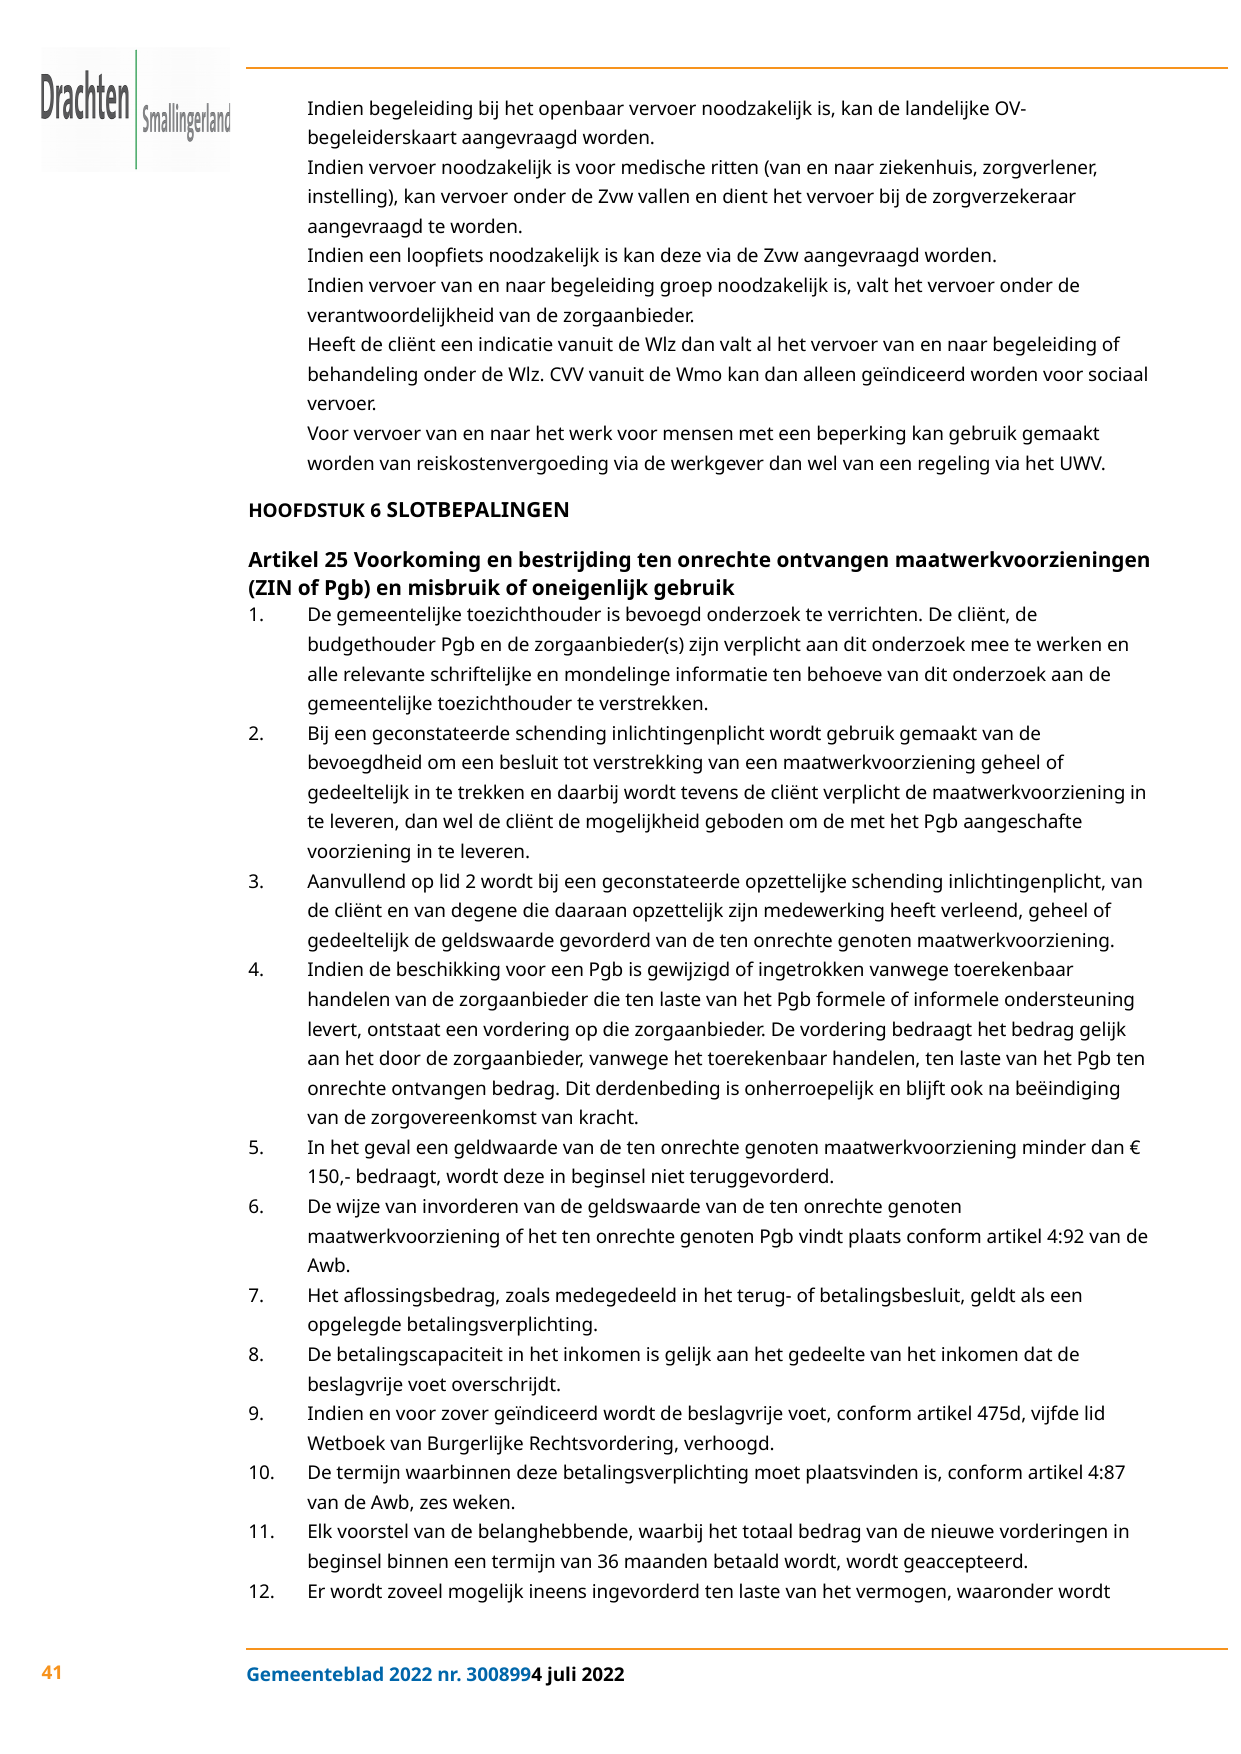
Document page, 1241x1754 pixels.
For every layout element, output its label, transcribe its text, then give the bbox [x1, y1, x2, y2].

list In het geval een geldwaarde van de ten onrechte genoten maatwerkvoorziening minder dan € 150,- bedraagt, wordt deze in beginsel niet teruggevorderd. [248, 1134, 1152, 1189]
list Indien en voor zover geïndiceerd wordt de beslagvrije voet, conform artikel 475d, vijfde lid Wetboek van Burgerlijke Rechtsvordering, verhoogd. [248, 1400, 1152, 1456]
list Voor vervoer van en naar het werk voor mensen met een beperking kan gebruik gemaakt worden van reiskostenvergoeding via de werkgever dan wel van een regeling via het UWV. [248, 420, 1152, 476]
list Er wordt zoveel mogelijk ineens ingevorderd ten laste van het vermogen, waaronder wordt [248, 1578, 1152, 1603]
list Elk voorstel van de belanghebbende, waarbij het totaal bedrag van de nieuwe vorderingen in beginsel binnen een termijn van 36 maanden betaald wordt, wordt geaccepteerd. [248, 1519, 1152, 1574]
list Heeft de cliënt een indicatie vanuit de Wlz dan valt al het vervoer van en naar begeleiding of behandeling onder de Wlz. CVV vanuit de Wmo kan dan alleen geïndiceerd worden voor sociaal vervoer. [248, 331, 1152, 416]
list Indien vervoer noodzakelijk is voor medische ritten (van en naar ziekenhuis, zorgverlener, instelling), kan vervoer onder de Zvw vallen en dient het vervoer bij de zorgverzekeraar aangevraagd te worden. [248, 154, 1152, 239]
text Artikel 25 Voorkoming en bestrijding ten onrechte ontvangen maatwerkvoorzieningen (ZIN of Pgb) en misbruik of oneigenlijk gebruik [248, 545, 1152, 602]
list Indien begeleiding bij het openbaar vervoer noodzakelijk is, kan de landelijke OV-begeleiderskaart aangevraagd worden. [248, 95, 1152, 150]
list Bij een geconstateerde schending inlichtingenplicht wordt gebruik gemaakt van de bevoegdheid om een besluit tot verstrekking van een maatwerkvoorziening geheel of gedeeltelijk in te trekken en daarbij wordt tevens de cliënt verplicht de maatwerkvoorziening in te leveren, dan wel de cliënt de mogelijkheid geboden om de met het Pgb aangeschafte voorziening in te leveren. [248, 720, 1152, 864]
list De gemeentelijke toezichthouder is bevoegd onderzoek te verrichten. De cliënt, de budgethouder Pgb en de zorgaanbieder(s) zijn verplicht aan dit onderzoek mee te werken en alle relevante schriftelijke en mondelinge informatie ten behoeve van dit onderzoek aan de gemeentelijke toezichthouder te verstrekken. [248, 602, 1152, 716]
list Indien de beschikking voor een Pgb is gewijzigd of ingetrokken vanwege toerekenbaar handelen van de zorgaanbieder die ten laste van het Pgb formele of informele ondersteuning levert, ontstaat een vordering op die zorgaanbieder. De vordering bedraagt het bedrag gelijk aan het door de zorgaanbieder, vanwege het toerekenbaar handelen, ten laste van het Pgb ten onrechte ontvangen bedrag. Dit derdenbeding is onherroepelijk en blijft ook na beëindiging van de zorgovereenkomst van kracht. [248, 957, 1152, 1130]
text HOOFDSTUK 6 SLOTBEPALINGEN [248, 495, 1152, 524]
list Het aflossingsbedrag, zoals medegedeeld in het terug- of betalingsbesluit, geldt als een opgelegde betalingsverplichting. [248, 1282, 1152, 1337]
list De termijn waarbinnen deze betalingsverplichting moet plaatsvinden is, conform artikel 4:87 van de Awb, zes weken. [248, 1459, 1152, 1515]
list De wijze van invorderen van de geldswaarde van de ten onrechte genoten maatwerkvoorziening of het ten onrechte genoten Pgb vindt plaats conform artikel 4:92 van de Awb. [248, 1193, 1152, 1278]
picture [41, 47, 231, 172]
list Indien vervoer van en naar begeleiding groep noodzakelijk is, valt het vervoer onder de verantwoordelijkheid van de zorgaanbieder. [248, 272, 1152, 328]
list De betalingscapaciteit in het inkomen is gelijk aan het gedeelte van het inkomen dat de beslagvrije voet overschrijdt. [248, 1341, 1152, 1396]
list Aanvullend op lid 2 wordt bij een geconstateerde opzettelijke schending inlichtingenplicht, van de cliënt en van degene die daaraan opzettelijk zijn medewerking heeft verleend, geheel of gedeeltelijk de geldswaarde gevorderd van de ten onrechte genoten maatwerkvoorziening. [248, 868, 1152, 953]
list Indien een loopfiets noodzakelijk is kan deze via de Zvw aangevraagd worden. [248, 243, 1152, 268]
